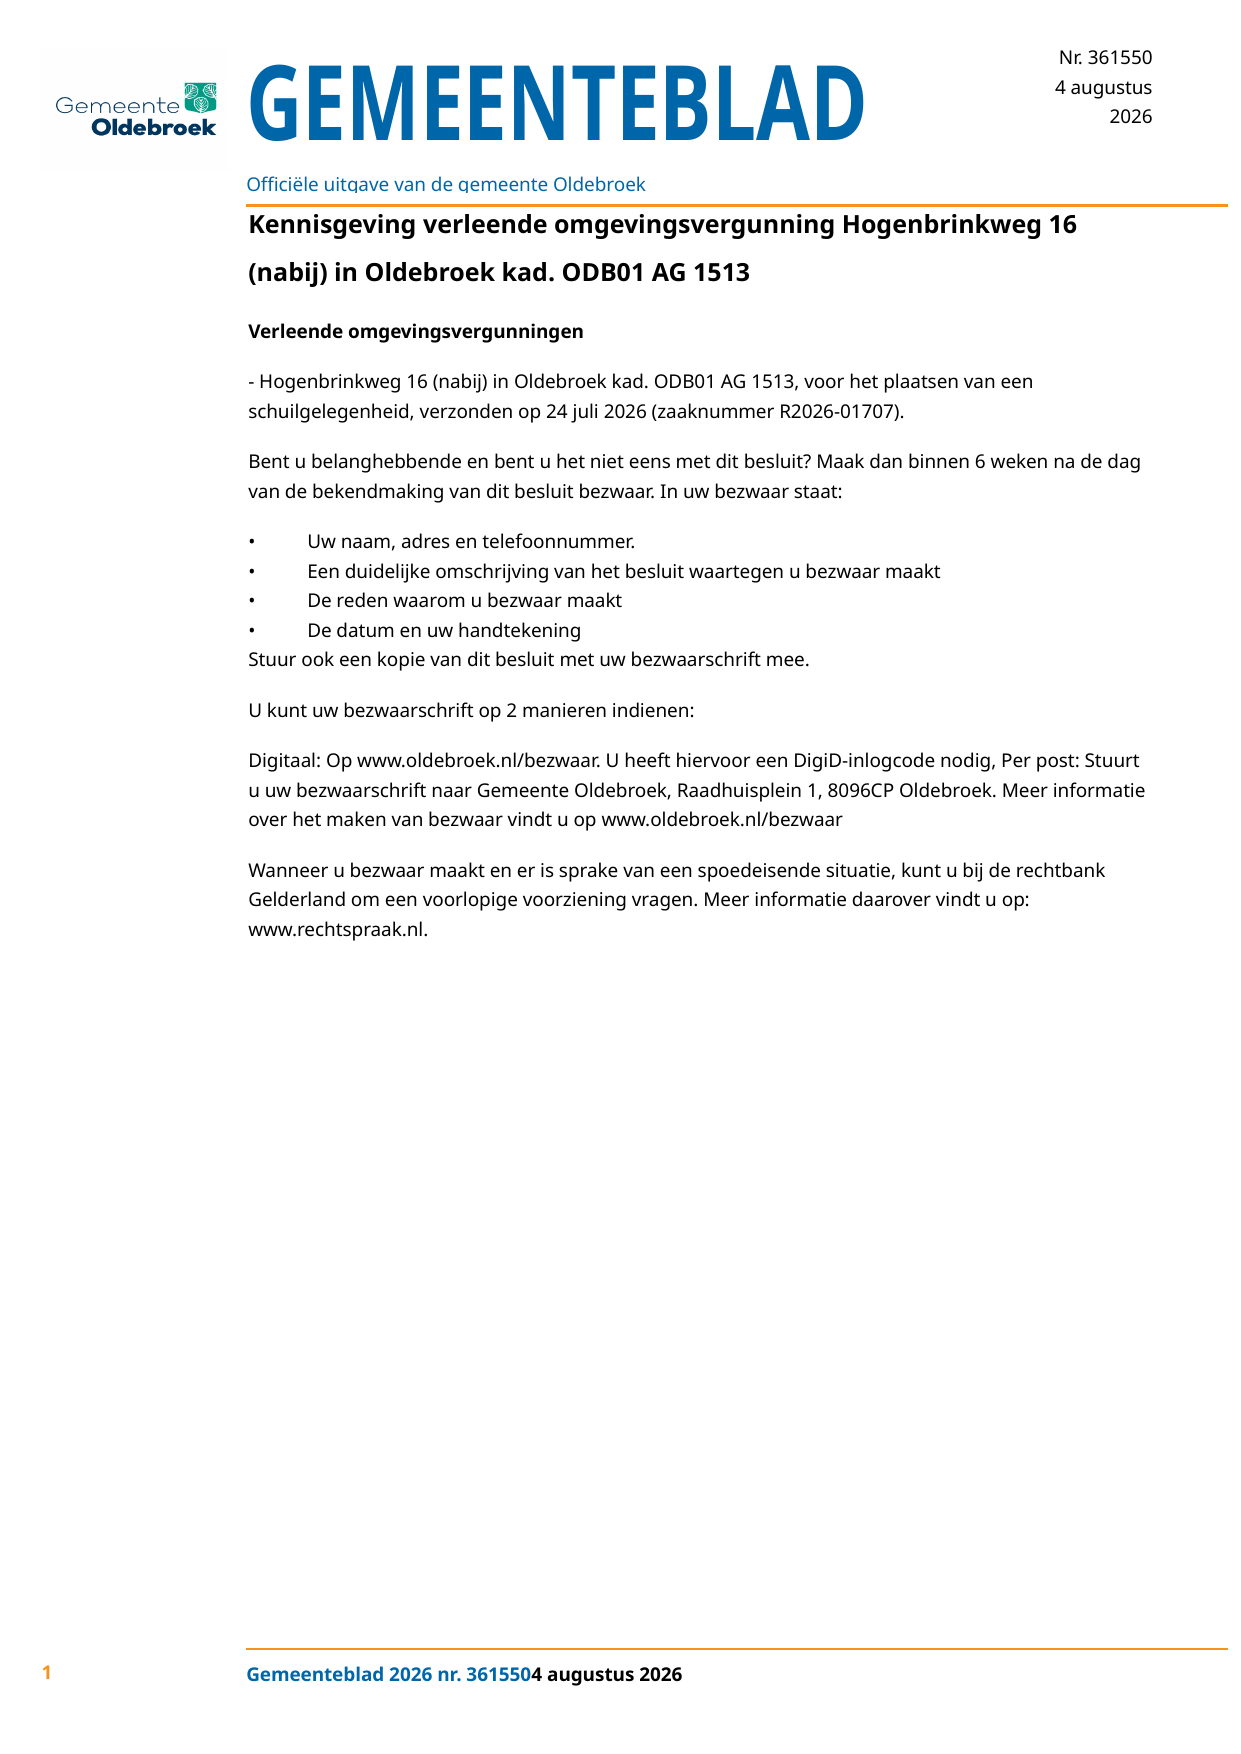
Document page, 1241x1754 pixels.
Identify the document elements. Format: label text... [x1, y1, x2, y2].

text Wanneer u bezwaar maakt en er is sprake van een spoedeisende situatie, kunt u bij de rechtbank Gelderland om een voorlopige voorziening vragen. Meer informatie daarover vindt u op: www.rechtspraak.nl. [248, 857, 1152, 942]
list Een duidelijke omschrijving van het besluit waartegen u bezwaar maakt [248, 558, 1152, 584]
text U kunt uw bezwaarschrift op 2 manieren indienen: [248, 697, 1152, 723]
picture [41, 47, 231, 172]
text Bent u belanghebbende en bent u het niet eens met dit besluit? Maak dan binnen 6 weken na de dag van de bekendmaking van dit besluit bezwaar. In uw bezwaar staat: [248, 448, 1152, 504]
list De reden waarom u bezwaar maakt [248, 587, 1152, 613]
text Digitaal: Op www.oldebroek.nl/bezwaar. U heeft hiervoor een DigiD-inlogcode nodig, Per post: Stuurt u uw bezwaarschrift naar Gemeente Oldebroek, Raadhuisplein 1, 8096CP Oldebroek. Meer informatie over het maken van bezwaar vindt u op www.oldebroek.nl/bezwaar [248, 747, 1152, 832]
text Verleende omgevingsvergunningen [248, 318, 1152, 344]
list De datum en uw handtekening [248, 617, 1152, 643]
text - Hogenbrinkweg 16 (nabij) in Oldebroek kad. ODB01 AG 1513, voor het plaatsen van een schuilgelegenheid, verzonden op 24 juli 2026 (zaaknummer R2026-01707). [248, 368, 1152, 424]
text Kennisgeving verleende omgevingsvergunning Hogenbrinkweg 16 (nabij) in Oldebroek kad. ODB01 AG 1513 [248, 207, 1152, 288]
list Uw naam, adres en telefoonnummer. [248, 528, 1152, 554]
text Stuur ook een kopie van dit besluit met uw bezwaarschrift mee. [248, 647, 1152, 672]
